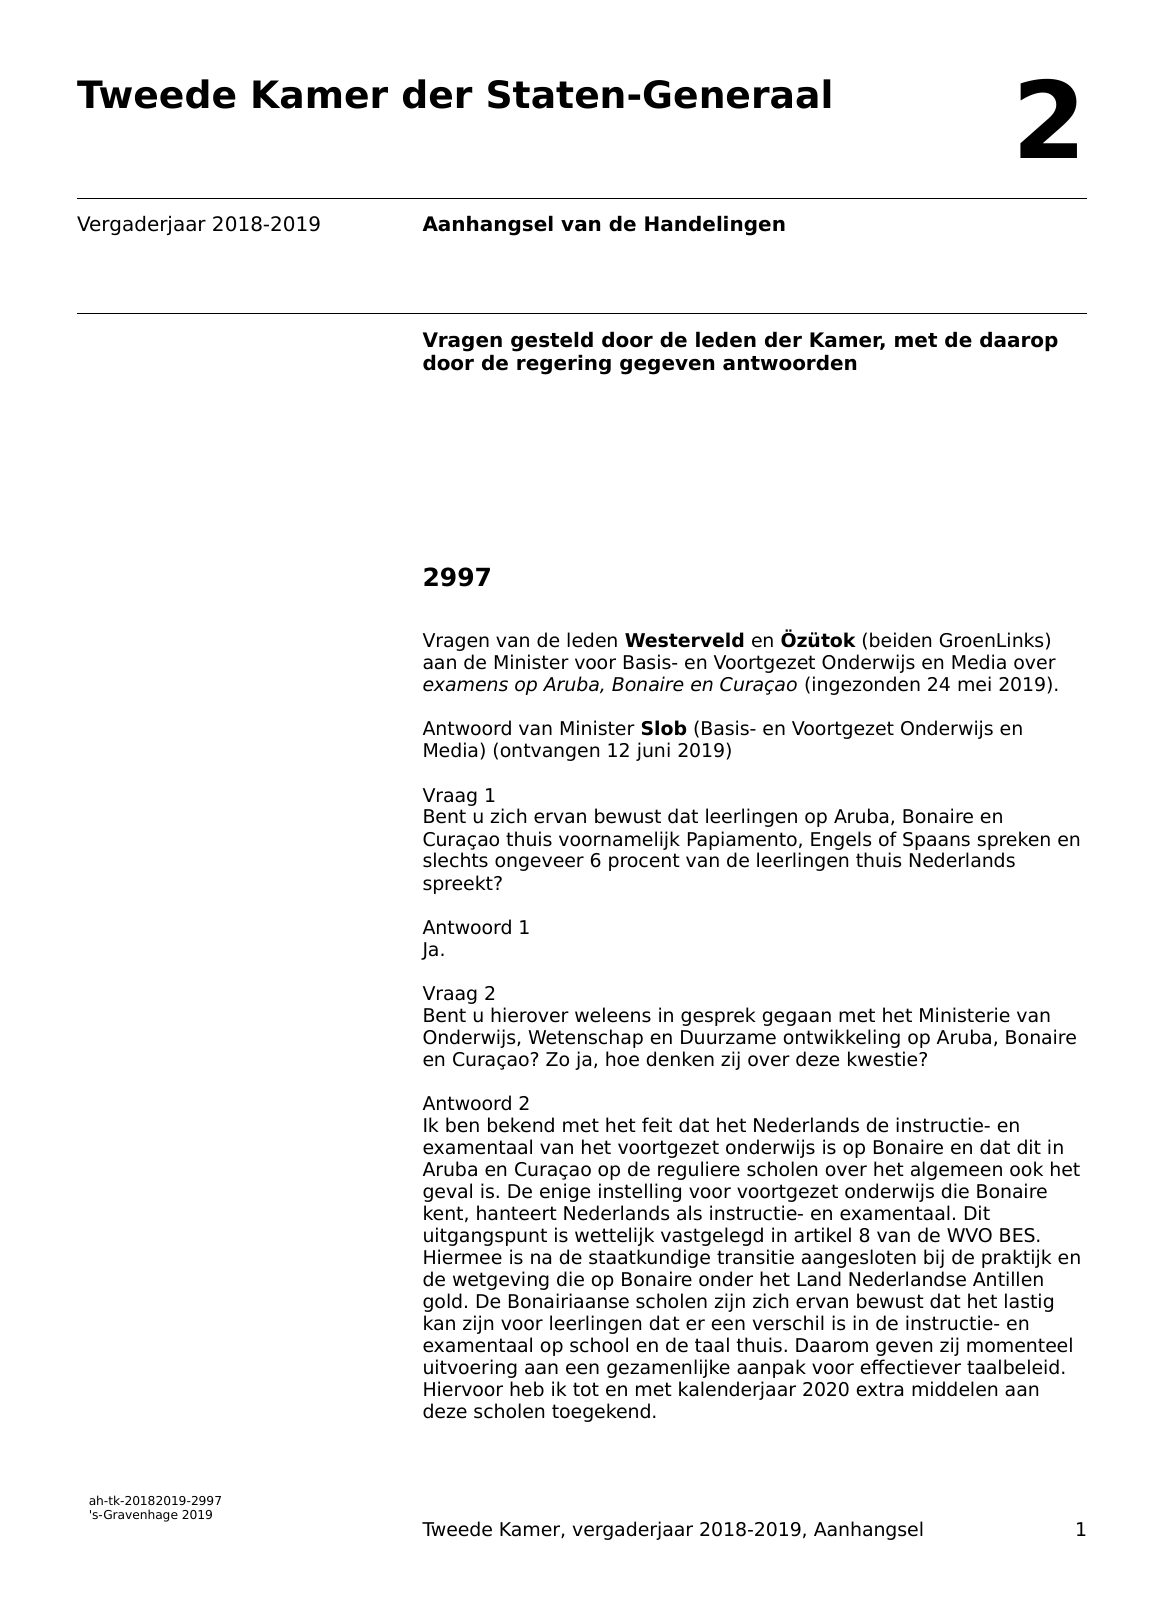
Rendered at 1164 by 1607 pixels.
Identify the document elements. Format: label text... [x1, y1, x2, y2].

text Antwoord van Minister Slob (Basis- en Voortgezet Onderwijs en Media) (ontvangen 12 juni 2019) [422, 718, 1087, 762]
text 's-Gravenhage 2019 [88, 1508, 323, 1522]
text Ja. [422, 938, 1087, 961]
text Antwoord 1 [422, 917, 1087, 938]
table_cell [77, 314, 422, 375]
table_header Tweede Kamer der Staten-Generaal [77, 59, 886, 198]
text Vragen van de leden Westerveld en Özütok (beiden GroenLinks) aan de Minister voor Basis- en Voortgezet Onderwijs en Media over examens op Aruba, Bonaire en Curaçao (ingezonden 24 mei 2019). [422, 630, 1087, 696]
table_cell Vergaderjaar 2018-2019 [77, 199, 422, 313]
text ah-tk-20182019-2997 [88, 1494, 323, 1508]
table_cell Aanhangsel van de Handelingen [422, 199, 1087, 313]
text 2997 [422, 563, 1087, 592]
text Vraag 1 [422, 784, 1087, 806]
text Bent u hierover weleens in gesprek gegaan met het Ministerie van Onderwijs, Wetenschap en Duurzame ontwikkeling op Aruba, Bonaire en Curaçao? Zo ja, hoe denken zij over deze kwestie? [422, 1005, 1087, 1071]
text Ik ben bekend met het feit dat het Nederlands de instructie- en examentaal van het voortgezet onderwijs is op Bonaire en dat dit in Aruba en Curaçao op de reguliere scholen over het algemeen ook het geval is. De enige instelling voor voortgezet onderwijs die Bonaire kent, hanteert Nederlands als instructie- en examentaal. Dit uitgangspunt is wettelijk vastgelegd in artikel 8 van de WVO BES. Hiermee is na de staatkundige transitie aangesloten bij de praktijk en de wetgeving die op Bonaire onder het Land Nederlandse Antillen gold. De Bonairiaanse scholen zijn zich ervan bewust dat het lastig kan zijn voor leerlingen dat er een verschil is in de instructie- en examentaal op school en de taal thuis. Daarom geven zij momenteel uitvoering aan een gezamenlijke aanpak voor effectiever taalbeleid. Hiervoor heb ik tot en met kalenderjaar 2020 extra middelen aan deze scholen toegekend. [422, 1115, 1087, 1422]
table_header 2 [886, 59, 1087, 198]
text Vraag 2 [422, 983, 1087, 1005]
text Antwoord 2 [422, 1093, 1087, 1115]
table_cell Vragen gesteld door de leden der Kamer, met de daarop door de regering gegeven antwoorden [422, 314, 1087, 375]
text Bent u zich ervan bewust dat leerlingen op Aruba, Bonaire en Curaçao thuis voornamelijk Papiamento, Engels of Spaans spreken en slechts ongeveer 6 procent van de leerlingen thuis Nederlands spreekt? [422, 806, 1087, 894]
